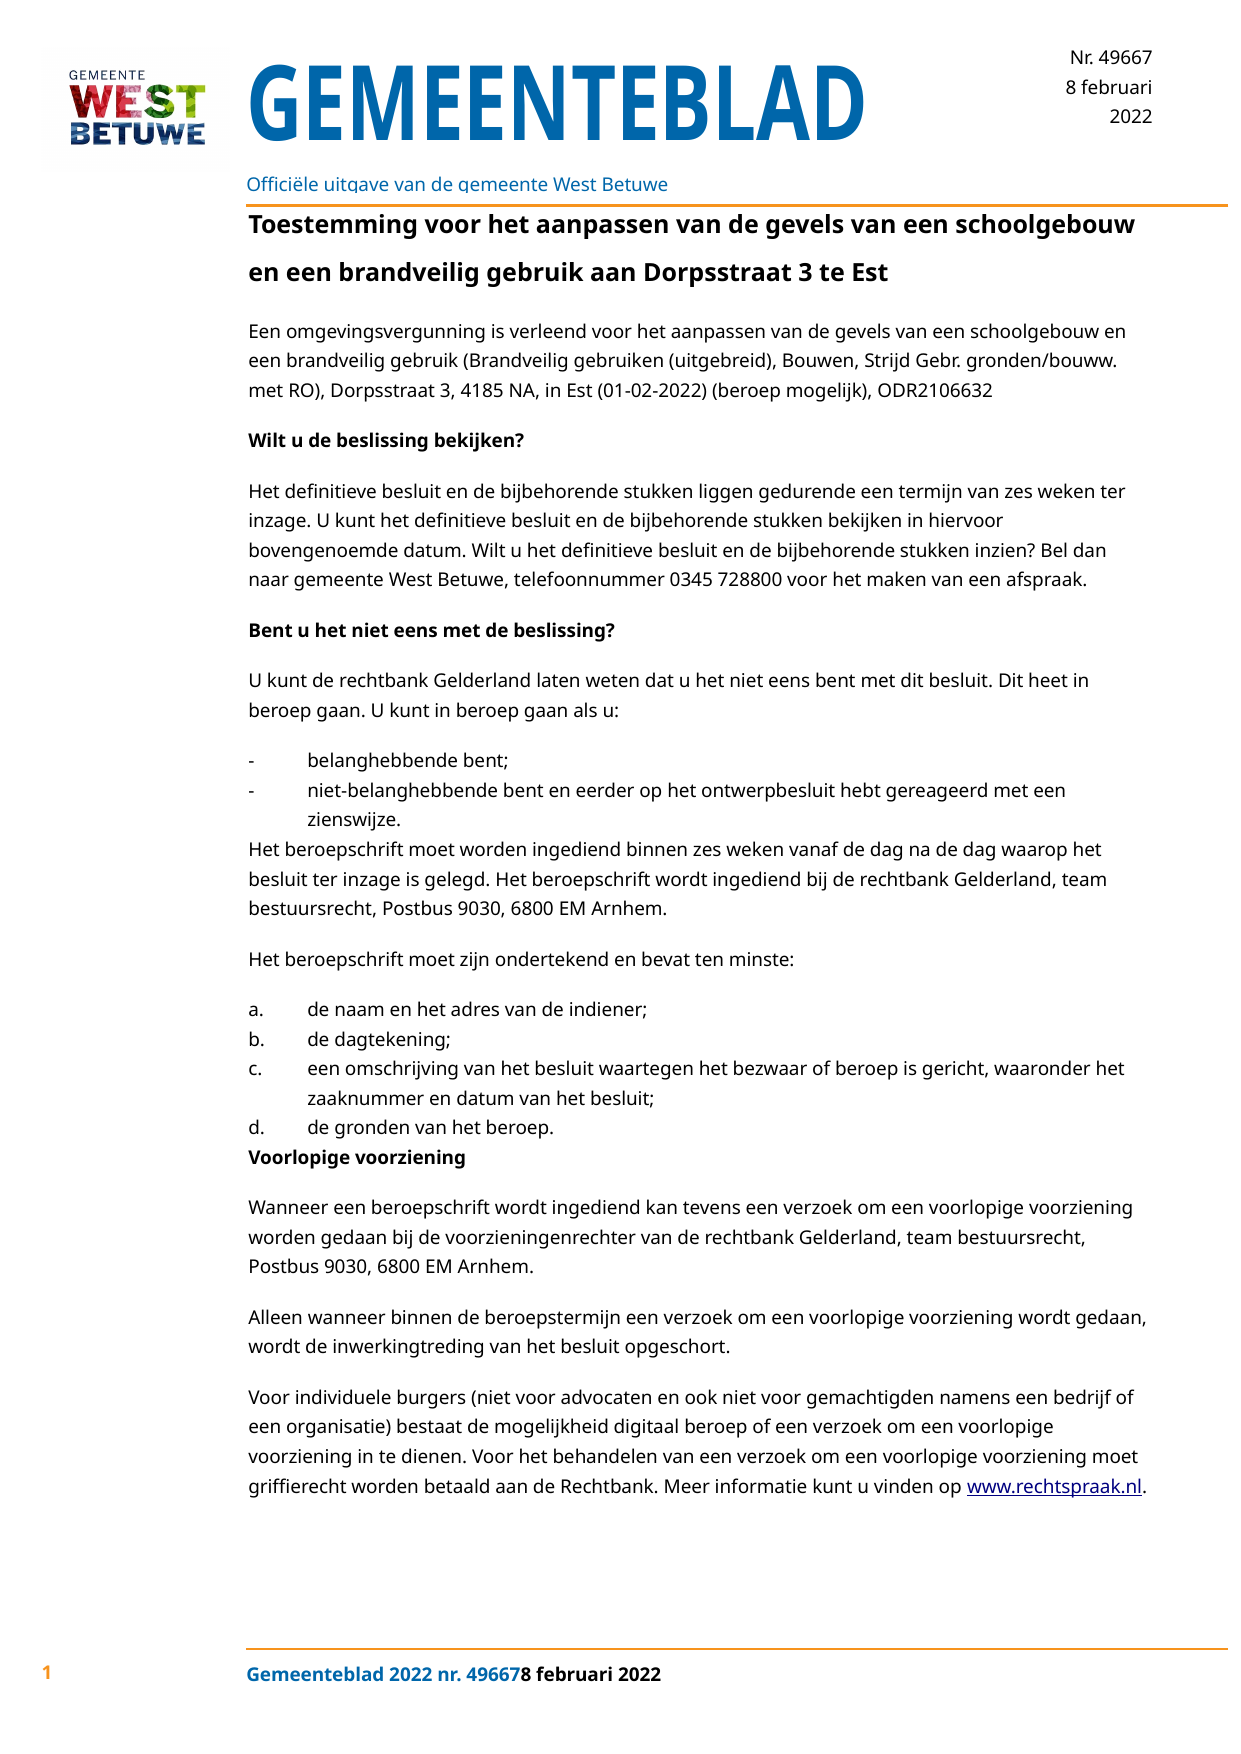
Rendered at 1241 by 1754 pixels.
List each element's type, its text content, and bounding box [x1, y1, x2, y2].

text Het beroepschrift moet worden ingediend binnen zes weken vanaf de dag na de dag waarop het besluit ter inzage is gelegd. Het beroepschrift wordt ingediend bij de rechtbank Gelderland, team bestuursrecht, Postbus 9030, 6800 EM Arnhem. [248, 836, 1152, 921]
text Toestemming voor het aanpassen van de gevels van een schoolgebouw en een brandveilig gebruik aan Dorpsstraat 3 te Est [248, 207, 1152, 288]
text Voor individuele burgers (niet voor advocaten en ook niet voor gemachtigden namens een bedrijf of een organisatie) bestaat de mogelijkheid digitaal beroep of een verzoek om een voorlopige voorziening in te dienen. Voor het behandelen van een verzoek om een voorlopige voorziening moet griffierecht worden betaald aan de Rechtbank. Meer informatie kunt u vinden op www.rechtspraak.nl. [248, 1384, 1152, 1499]
text Bent u het niet eens met de beslissing? [248, 617, 1152, 643]
list de naam en het adres van de indiener; [248, 996, 1152, 1022]
text U kunt de rechtbank Gelderland laten weten dat u het niet eens bent met dit besluit. Dit heet in beroep gaan. U kunt in beroep gaan als u: [248, 667, 1152, 723]
list de gronden van het beroep. [248, 1114, 1152, 1140]
text Voorlopige voorziening [248, 1144, 1152, 1170]
list belanghebbende bent; [248, 747, 1152, 773]
text Het definitieve besluit en de bijbehorende stukken liggen gedurende een termijn van zes weken ter inzage. U kunt het definitieve besluit en de bijbehorende stukken bekijken in hiervoor bovengenoemde datum. Wilt u het definitieve besluit en de bijbehorende stukken inzien? Bel dan naar gemeente West Betuwe, telefoonnummer 0345 728800 voor het maken van een afspraak. [248, 478, 1152, 592]
picture [41, 47, 231, 172]
text Alleen wanneer binnen de beroepstermijn een verzoek om een voorlopige voorziening wordt gedaan, wordt de inwerkingtreding van het besluit opgeschort. [248, 1304, 1152, 1359]
list een omschrijving van het besluit waartegen het bezwaar of beroep is gericht, waaronder het zaaknummer en datum van het besluit; [248, 1055, 1152, 1111]
list de dagtekening; [248, 1026, 1152, 1052]
text Een omgevingsvergunning is verleend voor het aanpassen van de gevels van een schoolgebouw en een brandveilig gebruik (Brandveilig gebruiken (uitgebreid), Bouwen, Strijd Gebr. gronden/bouww. met RO), Dorpsstraat 3, 4185 NA, in Est (01-02-2022) (beroep mogelijk), ODR2106632 [248, 318, 1152, 403]
text Het beroepschrift moet zijn ondertekend en bevat ten minste: [248, 946, 1152, 972]
text Wilt u de beslissing bekijken? [248, 427, 1152, 453]
list niet-belanghebbende bent en eerder op het ontwerpbesluit hebt gereageerd met een zienswijze. [248, 777, 1152, 832]
text Wanneer een beroepschrift wordt ingediend kan tevens een verzoek om een voorlopige voorziening worden gedaan bij de voorzieningenrechter van de rechtbank Gelderland, team bestuursrecht, Postbus 9030, 6800 EM Arnhem. [248, 1194, 1152, 1279]
